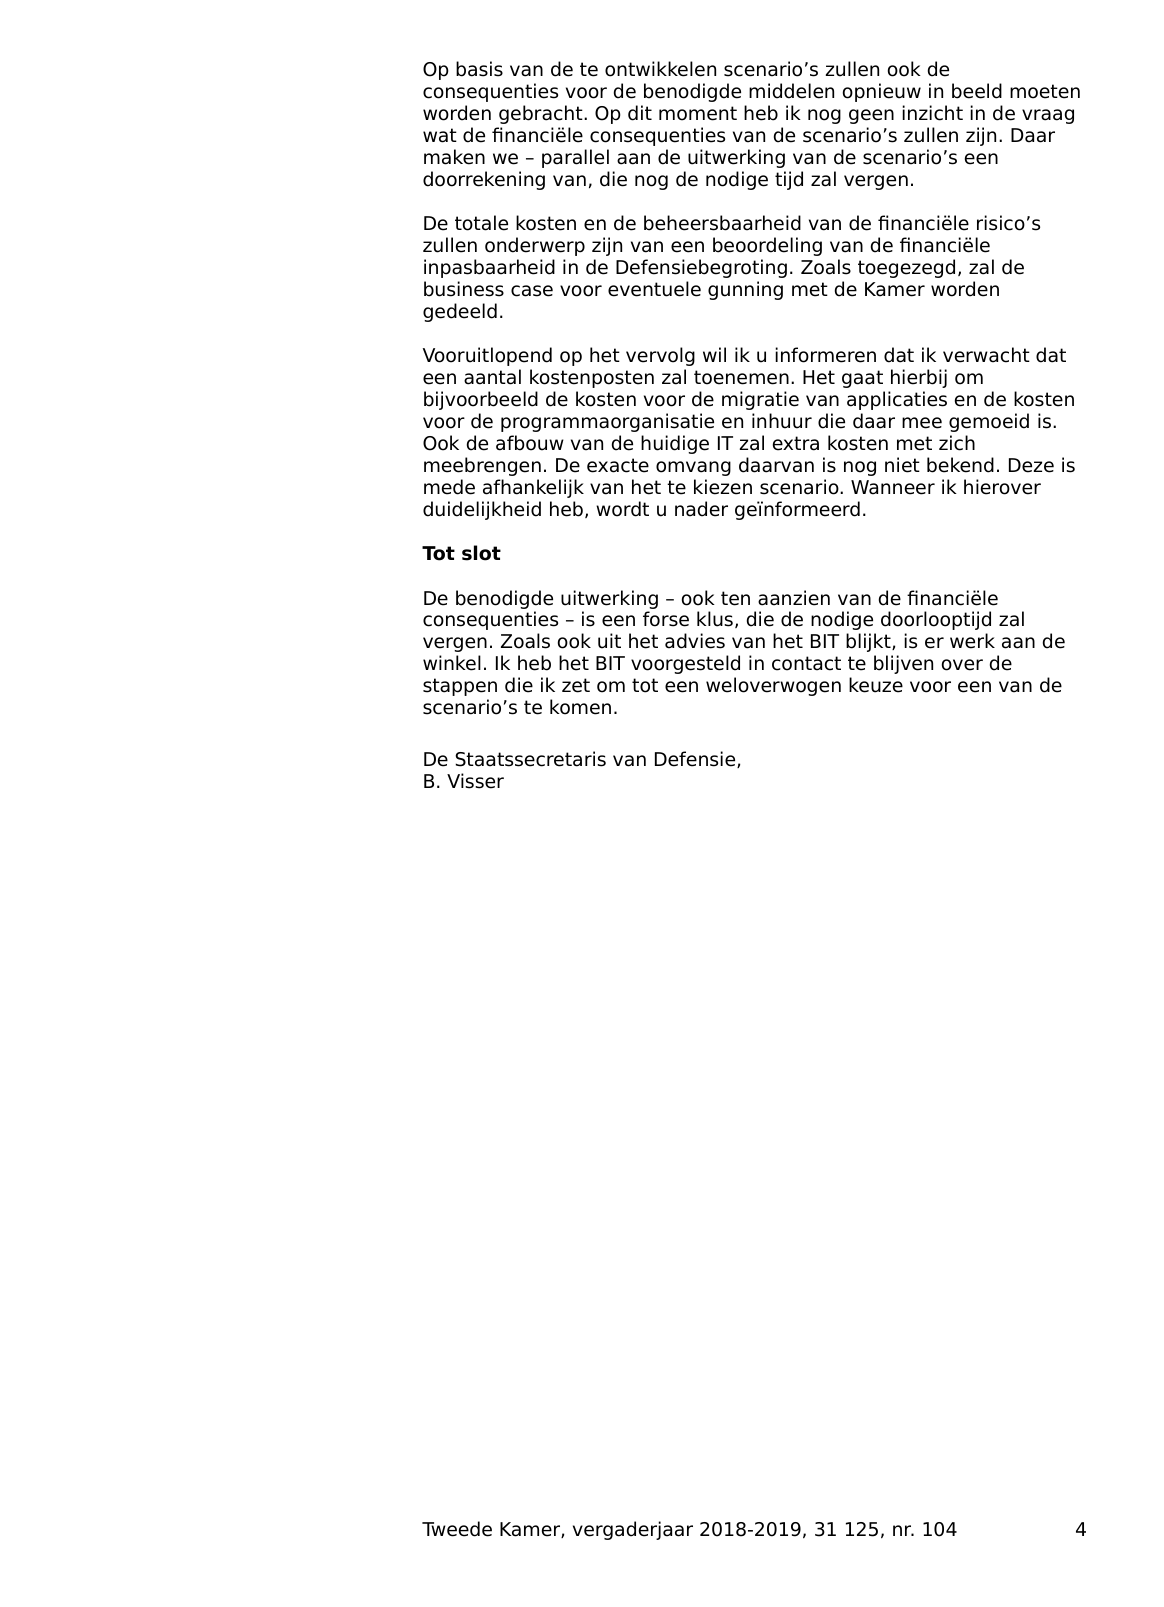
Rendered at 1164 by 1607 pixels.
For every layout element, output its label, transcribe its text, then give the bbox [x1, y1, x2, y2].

subtitle Tot slot [422, 543, 1087, 565]
text De Staatssecretaris van Defensie, B. Visser [422, 749, 1087, 793]
text Op basis van de te ontwikkelen scenario’s zullen ook de consequenties voor de benodigde middelen opnieuw in beeld moeten worden gebracht. Op dit moment heb ik nog geen inzicht in de vraag wat de financiële consequenties van de scenario’s zullen zijn. Daar maken we – parallel aan de uitwerking van de scenario’s een doorrekening van, die nog de nodige tijd zal vergen. [422, 59, 1087, 191]
text De totale kosten en de beheersbaarheid van de financiële risico’s zullen onderwerp zijn van een beoordeling van de financiële inpasbaarheid in de Defensiebegroting. Zoals toegezegd, zal de business case voor eventuele gunning met de Kamer worden gedeeld. [422, 213, 1087, 323]
text Vooruitlopend op het vervolg wil ik u informeren dat ik verwacht dat een aantal kostenposten zal toenemen. Het gaat hierbij om bijvoorbeeld de kosten voor de migratie van applicaties en de kosten voor de programmaorganisatie en inhuur die daar mee gemoeid is. Ook de afbouw van de huidige IT zal extra kosten met zich meebrengen. De exacte omvang daarvan is nog niet bekend. Deze is mede afhankelijk van het te kiezen scenario. Wanneer ik hierover duidelijkheid heb, wordt u nader geïnformeerd. [422, 345, 1087, 521]
text De benodigde uitwerking – ook ten aanzien van de financiële consequenties – is een forse klus, die de nodige doorlooptijd zal vergen. Zoals ook uit het advies van het BIT blijkt, is er werk aan de winkel. Ik heb het BIT voorgesteld in contact te blijven over de stappen die ik zet om tot een weloverwogen keuze voor een van de scenario’s te komen. [422, 587, 1087, 719]
